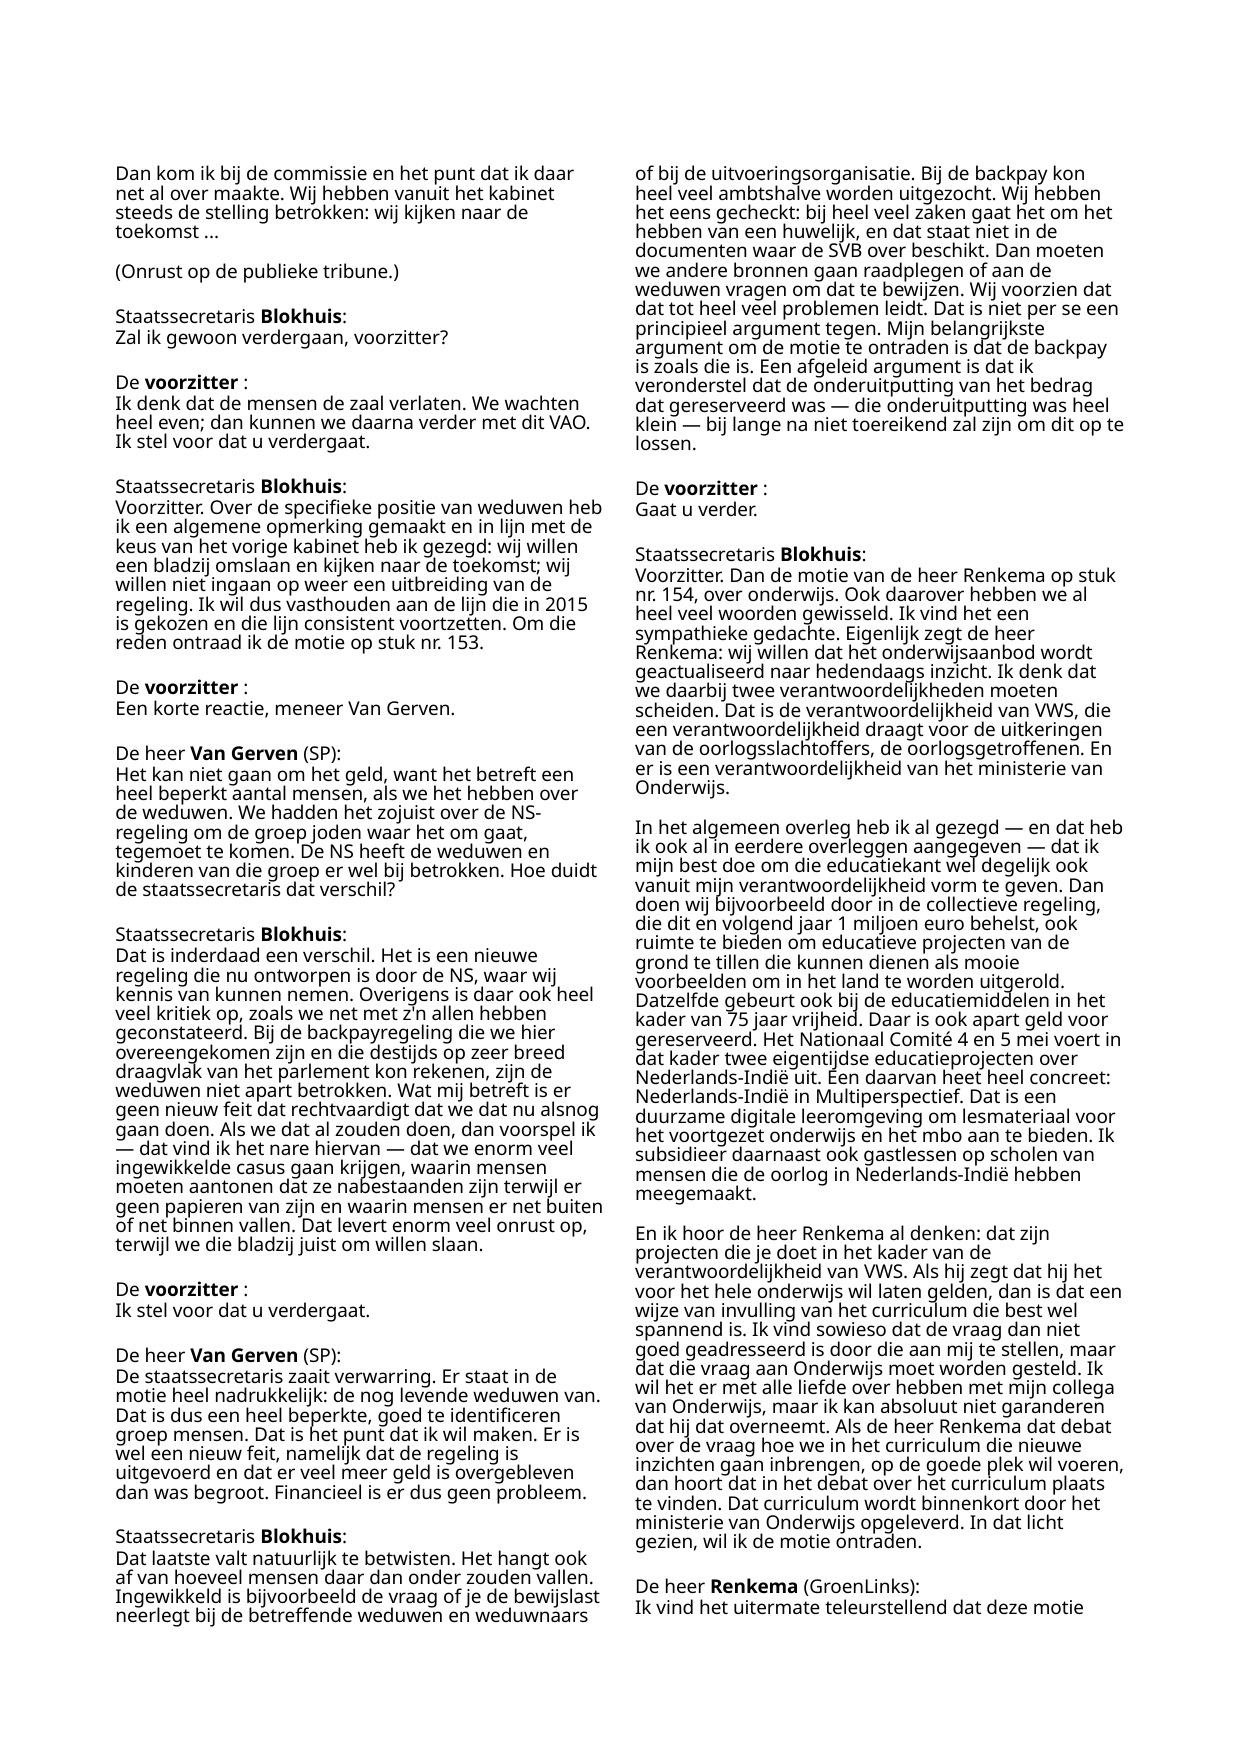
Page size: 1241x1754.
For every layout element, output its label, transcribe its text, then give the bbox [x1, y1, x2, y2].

text Staatssecretaris Blokhuis: [635, 541, 1125, 567]
text Een korte reactie, meneer Van Gerven. [115, 700, 605, 719]
text De heer Renkema (GroenLinks): [635, 1573, 1125, 1599]
text De heer Van Gerven (SP): [115, 1342, 605, 1368]
text Ik denk dat de mensen de zaal verlaten. We wachten heel even; dan kunnen we daarna verder met dit VAO. Ik stel voor dat u verdergaat. [115, 395, 605, 453]
text Ik stel voor dat u verdergaat. [115, 1302, 605, 1321]
text Dat is inderdaad een verschil. Het is een nieuwe regeling die nu ontworpen is door de NS, waar wij kennis van kunnen nemen. Overigens is daar ook heel veel kritiek op, zoals we net met z'n allen hebben geconstateerd. Bij de backpayregeling die we hier overeengekomen zijn en die destijds op zeer breed draagvlak van het parlement kon rekenen, zijn de weduwen niet apart betrokken. Wat mij betreft is er geen nieuw feit dat rechtvaardigt dat we dat nu alsnog gaan doen. Als we dat al zouden doen, dan voorspel ik — dat vind ik het nare hiervan — dat we enorm veel ingewikkelde casus gaan krijgen, waarin mensen moeten aantonen dat ze nabestaanden zijn terwijl er geen papieren van zijn en waarin mensen er net buiten of net binnen vallen. Dat levert enorm veel onrust op, terwijl we die bladzij juist om willen slaan. [115, 947, 605, 1256]
text Staatssecretaris Blokhuis: [115, 1524, 605, 1549]
text De voorzitter : [115, 369, 605, 395]
text De voorzitter : [635, 475, 1125, 501]
text Gaat u verder. [635, 501, 1125, 520]
text Staatssecretaris Blokhuis: [115, 303, 605, 329]
text Zal ik gewoon verdergaan, voorzitter? [115, 329, 605, 348]
text Voorzitter. Over de specifieke positie van weduwen heb ik een algemene opmerking gemaakt en in lijn met de keus van het vorige kabinet heb ik gezegd: wij willen een bladzij omslaan en kijken naar de toekomst; wij willen niet ingaan op weer een uitbreiding van de regeling. Ik wil dus vasthouden aan de lijn die in 2015 is gekozen en die lijn consistent voortzetten. Om die reden ontraad ik de motie op stuk nr. 153. [115, 499, 605, 653]
text Voorzitter. Dan de motie van de heer Renkema op stuk nr. 154, over onderwijs. Ook daarover hebben we al heel veel woorden gewisseld. Ik vind het een sympathieke gedachte. Eigenlijk zegt de heer Renkema: wij willen dat het onderwijsaanbod wordt geactualiseerd naar hedendaags inzicht. Ik denk dat we daarbij twee verantwoordelijkheden moeten scheiden. Dat is de verantwoordelijkheid van VWS, die een verantwoordelijkheid draagt voor de uitkeringen van de oorlogsslachtoffers, de oorlogsgetroffenen. En er is een verantwoordelijkheid van het ministerie van Onderwijs. [635, 567, 1125, 798]
text Dat laatste valt natuurlijk te betwisten. Het hangt ook af van hoeveel mensen daar dan onder zouden vallen. Ingewikkeld is bijvoorbeeld de vraag of je de bewijslast neerlegt bij de betreffende weduwen en weduwnaars [115, 1549, 605, 1627]
text In het algemeen overleg heb ik al gezegd — en dat heb ik ook al in eerdere overleggen aangegeven — dat ik mijn best doe om die educatiekant wel degelijk ook vanuit mijn verantwoordelijkheid vorm te geven. Dan doen wij bijvoorbeeld door in de collectieve regeling, die dit en volgend jaar 1 miljoen euro behelst, ook ruimte te bieden om educatieve projecten van de grond te tillen die kunnen dienen als mooie voorbeelden om in het land te worden uitgerold. Datzelfde gebeurt ook bij de educatiemiddelen in het kader van 75 jaar vrijheid. Daar is ook apart geld voor gereserveerd. Het Nationaal Comité 4 en 5 mei voert in dat kader twee eigentijdse educatieprojecten over Nederlands-Indië uit. Een daarvan heet heel concreet: Nederlands-Indië in Multiperspectief. Dat is een duurzame digitale leeromgeving om lesmateriaal voor het voortgezet onderwijs en het mbo aan te bieden. Ik subsidieer daarnaast ook gastlessen op scholen van mensen die de oorlog in Nederlands-Indië hebben meegemaakt. [635, 819, 1125, 1204]
text of bij de uitvoeringsorganisatie. Bij de backpay kon heel veel ambtshalve worden uitgezocht. Wij hebben het eens gecheckt: bij heel veel zaken gaat het om het hebben van een huwelijk, en dat staat niet in de documenten waar de SVB over beschikt. Dan moeten we andere bronnen gaan raadplegen of aan de weduwen vragen om dat te bewijzen. Wij voorzien dat dat tot heel veel problemen leidt. Dat is niet per se een principieel argument tegen. Mijn belangrijkste argument om de motie te ontraden is dat de backpay is zoals die is. Een afgeleid argument is dat ik veronderstel dat de onderuitputting van het bedrag dat gereserveerd was — die onderuitputting was heel klein — bij lange na niet toereikend zal zijn om dit op te lossen. [635, 165, 1125, 454]
text Dan kom ik bij de commissie en het punt dat ik daar net al over maakte. Wij hebben vanuit het kabinet steeds de stelling betrokken: wij kijken naar de toekomst ... [115, 165, 605, 242]
text Staatssecretaris Blokhuis: [115, 922, 605, 947]
text De voorzitter : [115, 674, 605, 700]
text En ik hoor de heer Renkema al denken: dat zijn projecten die je doet in het kader van de verantwoordelijkheid van VWS. Als hij zegt dat hij het voor het hele onderwijs wil laten gelden, dan is dat een wijze van invulling van het curriculum die best wel spannend is. Ik vind sowieso dat de vraag dan niet goed geadresseerd is door die aan mij te stellen, maar dat die vraag aan Onderwijs moet worden gesteld. Ik wil het er met alle liefde over hebben met mijn collega van Onderwijs, maar ik kan absoluut niet garanderen dat hij dat overneemt. Als de heer Renkema dat debat over de vraag hoe we in het curriculum die nieuwe inzichten gaan inbrengen, op de goede plek wil voeren, dan hoort dat in het debat over het curriculum plaats te vinden. Dat curriculum wordt binnenkort door het ministerie van Onderwijs opgeleverd. In dat licht gezien, wil ik de motie ontraden. [635, 1225, 1125, 1552]
text Staatssecretaris Blokhuis: [115, 473, 605, 499]
text De voorzitter : [115, 1276, 605, 1302]
text (Onrust op de publieke tribune.) [115, 263, 605, 282]
text De heer Van Gerven (SP): [115, 740, 605, 766]
text Ik vind het uitermate teleurstellend dat deze motie [635, 1599, 1125, 1618]
text De staatssecretaris zaait verwarring. Er staat in de motie heel nadrukkelijk: de nog levende weduwen van. Dat is dus een heel beperkte, goed te identificeren groep mensen. Dat is het punt dat ik wil maken. Er is wel een nieuw feit, namelijk dat de regeling is uitgevoerd en dat er veel meer geld is overgebleven dan was begroot. Financieel is er dus geen probleem. [115, 1368, 605, 1503]
text Het kan niet gaan om het geld, want het betreft een heel beperkt aantal mensen, als we het hebben over de weduwen. We hadden het zojuist over de NS-regeling om de groep joden waar het om gaat, tegemoet te komen. De NS heeft de weduwen en kinderen van die groep er wel bij betrokken. Hoe duidt de staatssecretaris dat verschil? [115, 766, 605, 901]
